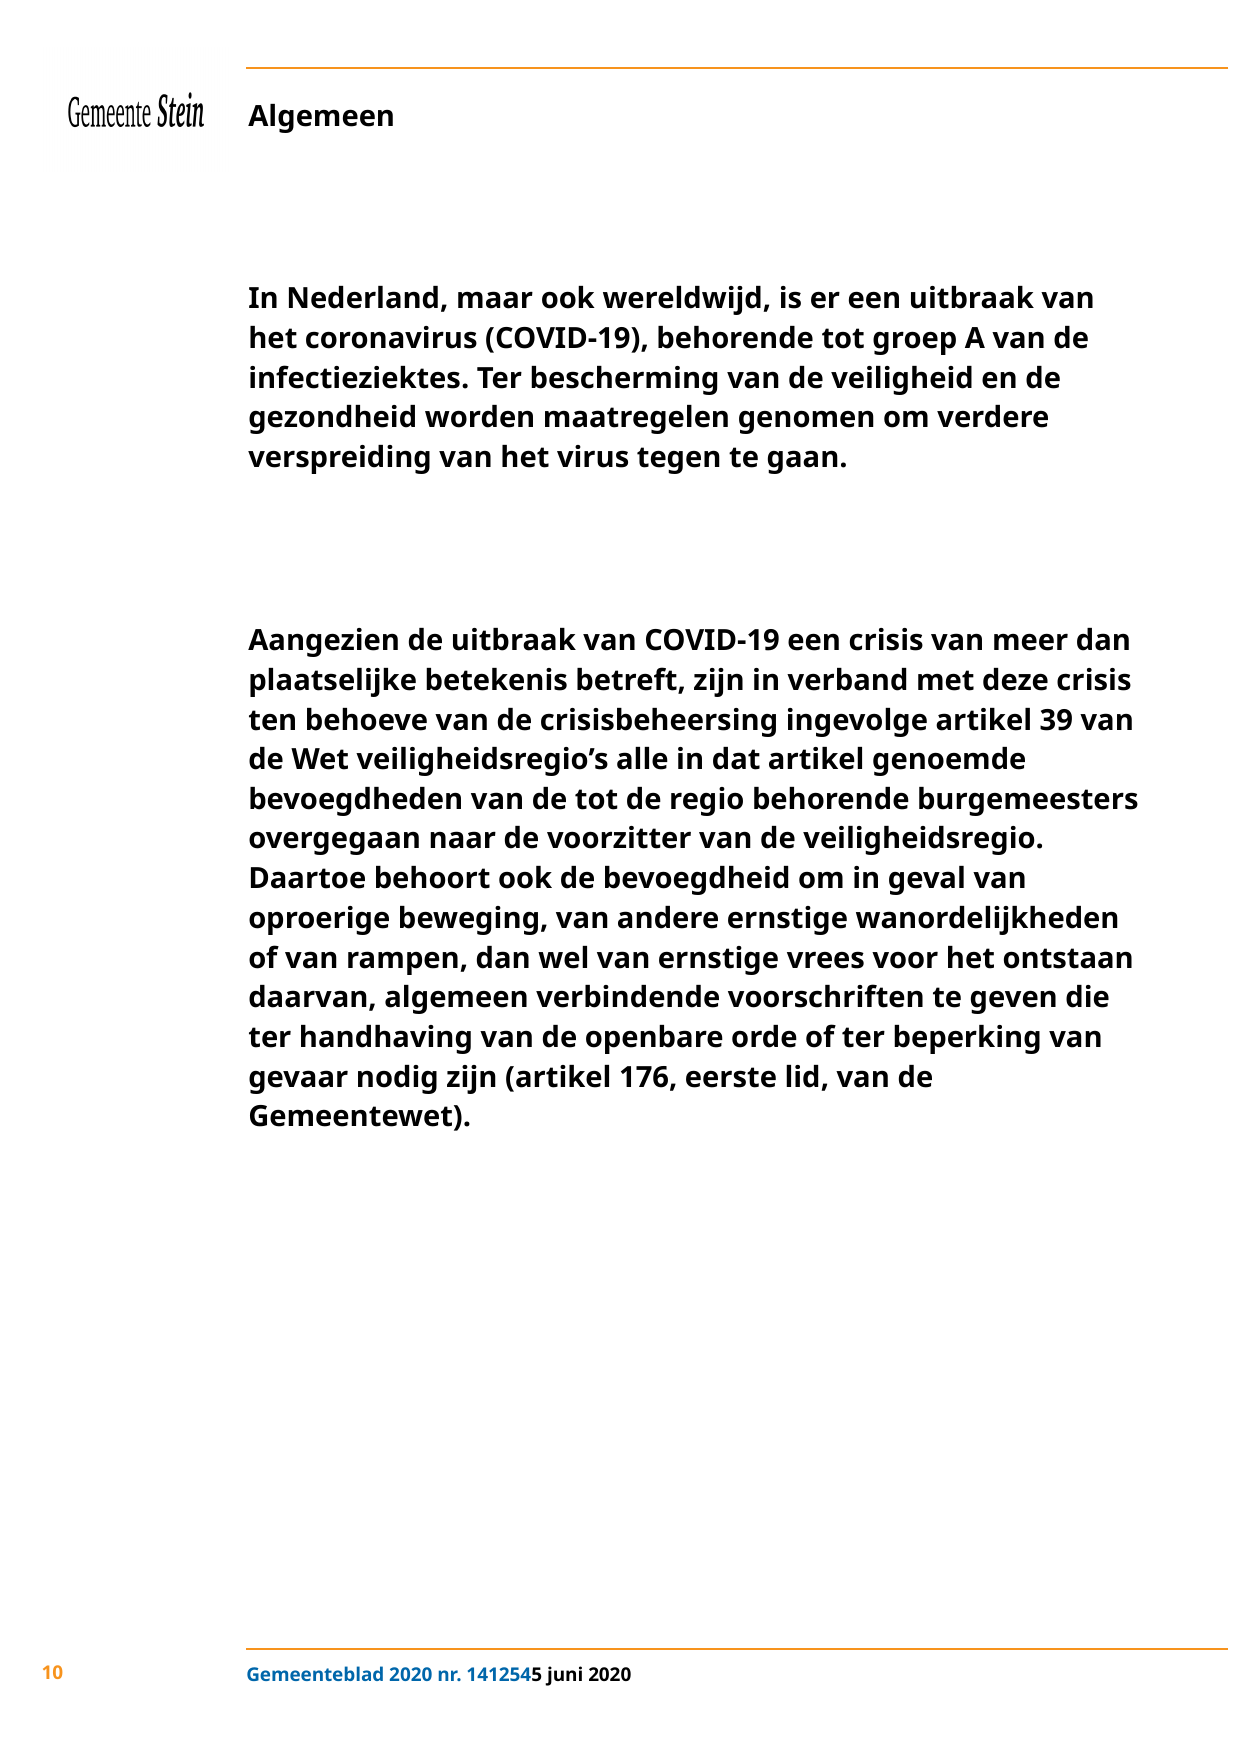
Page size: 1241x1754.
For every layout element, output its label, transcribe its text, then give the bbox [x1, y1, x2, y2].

text Aangezien de uitbraak van COVID-19 een crisis van meer dan plaatselijke betekenis betreft, zijn in verband met deze crisis ten behoeve van de crisisbeheersing ingevolge artikel 39 van de Wet veiligheidsregio’s alle in dat artikel genoemde bevoegdheden van de tot de regio behorende burgemeesters overgegaan naar de voorzitter van de veiligheidsregio. Daartoe behoort ook de bevoegdheid om in geval van oproerige beweging, van andere ernstige wanordelijkheden of van rampen, dan wel van ernstige vrees voor het ontstaan daarvan, algemeen verbindende voorschriften te geven die ter handhaving van de openbare orde of ter beperking van gevaar nodig zijn (artikel 176, eerste lid, van de Gemeentewet). [248, 619, 1152, 1135]
text Algemeen [248, 95, 1152, 134]
text In Nederland, maar ook wereldwijd, is er een uitbraak van het coronavirus (COVID-19), behorende tot groep A van de infectieziektes. Ter bescherming van de veiligheid en de gezondheid worden maatregelen genomen om verdere verspreiding van het virus tegen te gaan. [248, 278, 1152, 476]
picture [41, 47, 231, 172]
